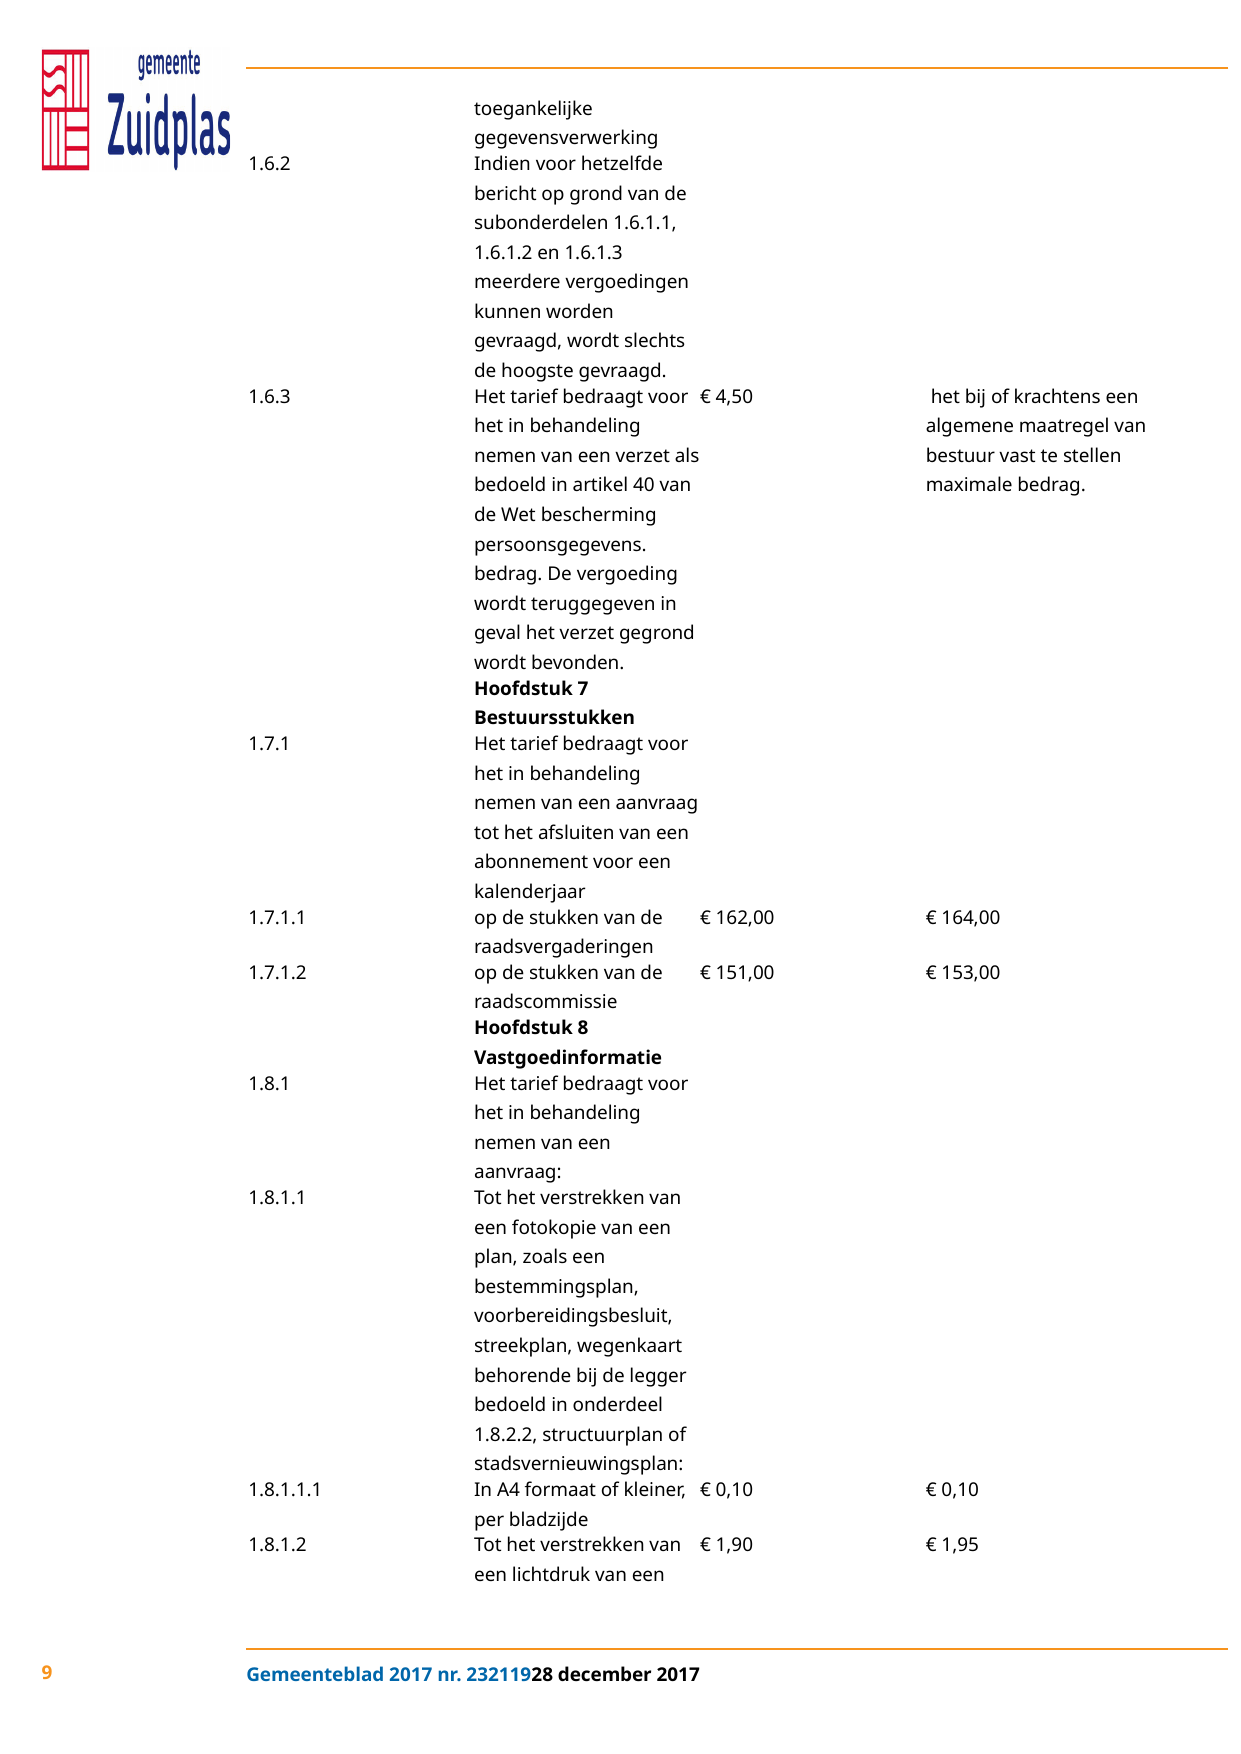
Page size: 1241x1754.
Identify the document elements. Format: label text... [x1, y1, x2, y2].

table_cell Het tarief bedraagt voor het in behandeling nemen van een verzet als bedoeld in artikel 40 van de Wet bescherming persoonsgegevens. bedrag. De vergoeding wordt teruggegeven in geval het verzet gegrond wordt bevonden. [474, 383, 700, 675]
table_cell Het tarief bedraagt voor het in behandeling nemen van een aanvraag: [474, 1070, 700, 1184]
table_cell [926, 1015, 1152, 1070]
table_cell [700, 150, 926, 383]
table_cell Tot het verstrekken van een lichtdruk van een [474, 1532, 700, 1587]
table_cell [926, 730, 1152, 904]
table_cell 1.7.1.1 [248, 904, 474, 959]
table_cell Indien voor hetzelfde bericht op grond van de subonderdelen 1.6.1.1, 1.6.1.2 en 1.6.1.3 meerdere vergoedingen kunnen worden gevraagd, wordt slechts de hoogste gevraagd. [474, 150, 700, 383]
table_cell € 4,50 [700, 383, 926, 675]
table_cell Hoofdstuk 7 Bestuursstukken [474, 675, 700, 730]
table_cell € 162,00 [700, 904, 926, 959]
table_cell € 1,90 [700, 1532, 926, 1587]
table_cell [700, 1015, 926, 1070]
table_cell € 153,00 [926, 959, 1152, 1014]
table_cell [248, 675, 474, 730]
table_cell [700, 1184, 926, 1476]
table_cell Het tarief bedraagt voor het in behandeling nemen van een aanvraag tot het afsluiten van een abonnement voor een kalenderjaar [474, 730, 700, 904]
table_cell [700, 675, 926, 730]
table_cell € 151,00 [700, 959, 926, 1014]
table_cell 1.8.1.2 [248, 1532, 474, 1587]
table_cell [926, 150, 1152, 383]
table_cell op de stukken van de raadscommissie [474, 959, 700, 1014]
table_cell € 0,10 [926, 1476, 1152, 1532]
table_cell het bij of krachtens een algemene maatregel van bestuur vast te stellen maximale bedrag. [926, 383, 1152, 675]
table_cell € 1,95 [926, 1532, 1152, 1587]
table_cell 1.6.2 [248, 150, 474, 383]
table_cell [700, 95, 926, 150]
table_cell In A4 formaat of kleiner, per bladzijde [474, 1476, 700, 1532]
table_cell 1.6.3 [248, 383, 474, 675]
table_cell 1.8.1.1.1 [248, 1476, 474, 1532]
table_cell 1.8.1 [248, 1070, 474, 1184]
table_cell € 164,00 [926, 904, 1152, 959]
table_cell [926, 675, 1152, 730]
table_cell 1.7.1.2 [248, 959, 474, 1014]
table_cell [926, 1184, 1152, 1476]
table_cell 1.8.1.1 [248, 1184, 474, 1476]
table_cell [926, 95, 1152, 150]
table_cell [926, 1070, 1152, 1184]
table_cell [248, 95, 474, 150]
table_cell Tot het verstrekken van een fotokopie van een plan, zoals een bestemmingsplan, voorbereidingsbesluit, streekplan, wegenkaart behorende bij de legger bedoeld in onderdeel 1.8.2.2, structuurplan of stadsvernieuwingsplan: [474, 1184, 700, 1476]
table_cell toegankelijke gegevensverwerking [474, 95, 700, 150]
picture [41, 47, 231, 172]
table_cell [248, 1015, 474, 1070]
table_cell [700, 730, 926, 904]
table_cell 1.7.1 [248, 730, 474, 904]
table_cell [700, 1070, 926, 1184]
table_cell € 0,10 [700, 1476, 926, 1532]
table_cell Hoofdstuk 8 Vastgoedinformatie [474, 1015, 700, 1070]
table_cell op de stukken van de raadsvergaderingen [474, 904, 700, 959]
